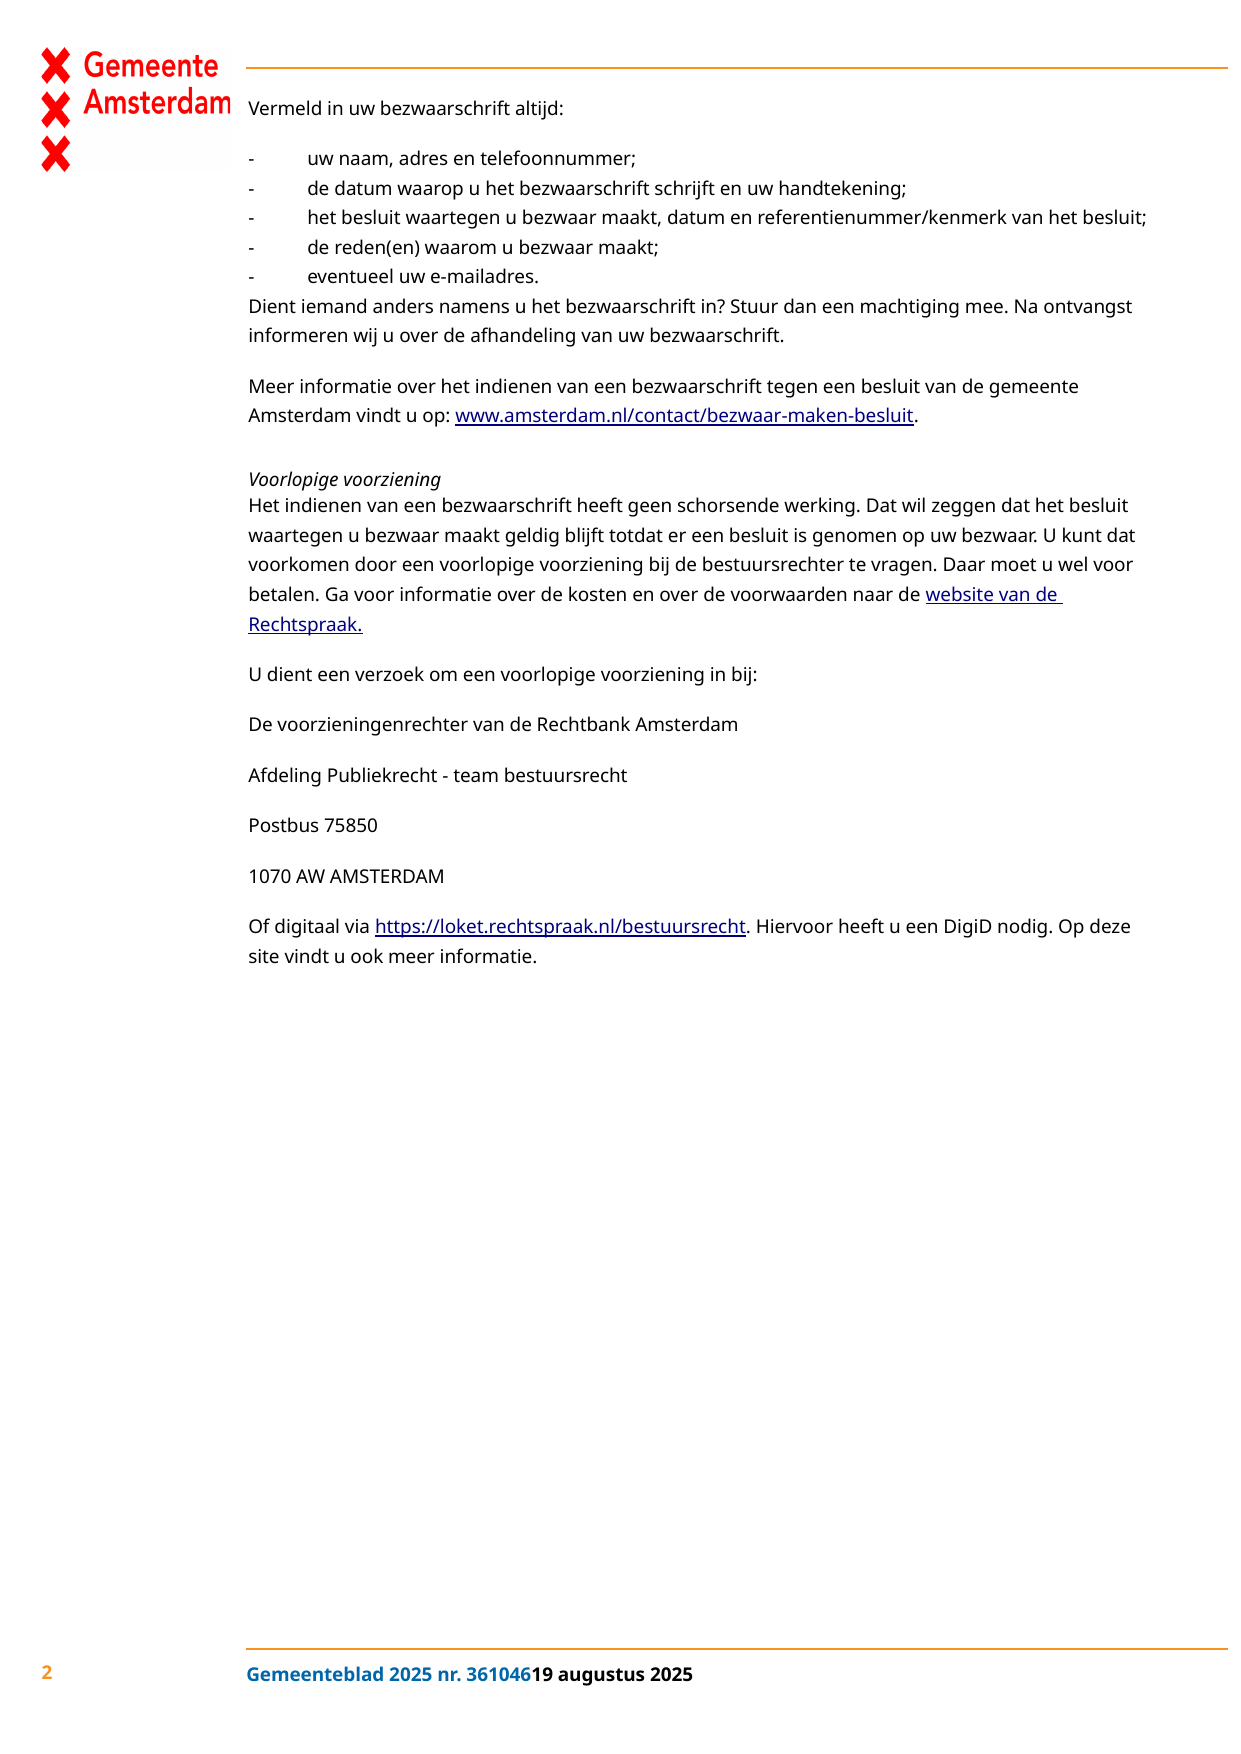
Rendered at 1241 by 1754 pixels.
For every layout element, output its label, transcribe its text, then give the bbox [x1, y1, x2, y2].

text De voorzieningenrechter van de Rechtbank Amsterdam [248, 712, 1152, 737]
text Vermeld in uw bezwaarschrift altijd: [248, 95, 1152, 121]
list eventueel uw e-mailadres. [248, 263, 1152, 289]
text Afdeling Publiekrecht - team bestuursrecht [248, 762, 1152, 788]
text Of digitaal via https://loket.rechtspraak.nl/bestuursrecht. Hiervoor heeft u een DigiD nodig. Op deze site vindt u ook meer informatie. [248, 913, 1152, 968]
text Voorlopige voorziening [248, 467, 1152, 492]
text U dient een verzoek om een voorlopige voorziening in bij: [248, 661, 1152, 687]
text Meer informatie over het indienen van een bezwaarschrift tegen een besluit van de gemeente Amsterdam vindt u op: www.amsterdam.nl/contact/bezwaar-maken-besluit. [248, 373, 1152, 428]
list het besluit waartegen u bezwaar maakt, datum en referentienummer/kenmerk van het besluit; [248, 204, 1152, 230]
list uw naam, adres en telefoonnummer; [248, 145, 1152, 171]
text Dient iemand anders namens u het bezwaarschrift in? Stuur dan een machtiging mee. Na ontvangst informeren wij u over de afhandeling van uw bezwaarschrift. [248, 293, 1152, 348]
text 1070 AW AMSTERDAM [248, 863, 1152, 888]
list de reden(en) waarom u bezwaar maakt; [248, 234, 1152, 260]
text Het indienen van een bezwaarschrift heeft geen schorsende werking. Dat wil zeggen dat het besluit waartegen u bezwaar maakt geldig blijft totdat er een besluit is genomen op uw bezwaar. U kunt dat voorkomen door een voorlopige voorziening bij de bestuursrechter te vragen. Daar moet u wel voor betalen. Ga voor informatie over de kosten en over de voorwaarden naar de website van de Rechtspraak. [248, 492, 1152, 636]
picture [41, 47, 231, 172]
list de datum waarop u het bezwaarschrift schrijft en uw handtekening; [248, 175, 1152, 201]
text Postbus 75850 [248, 812, 1152, 838]
